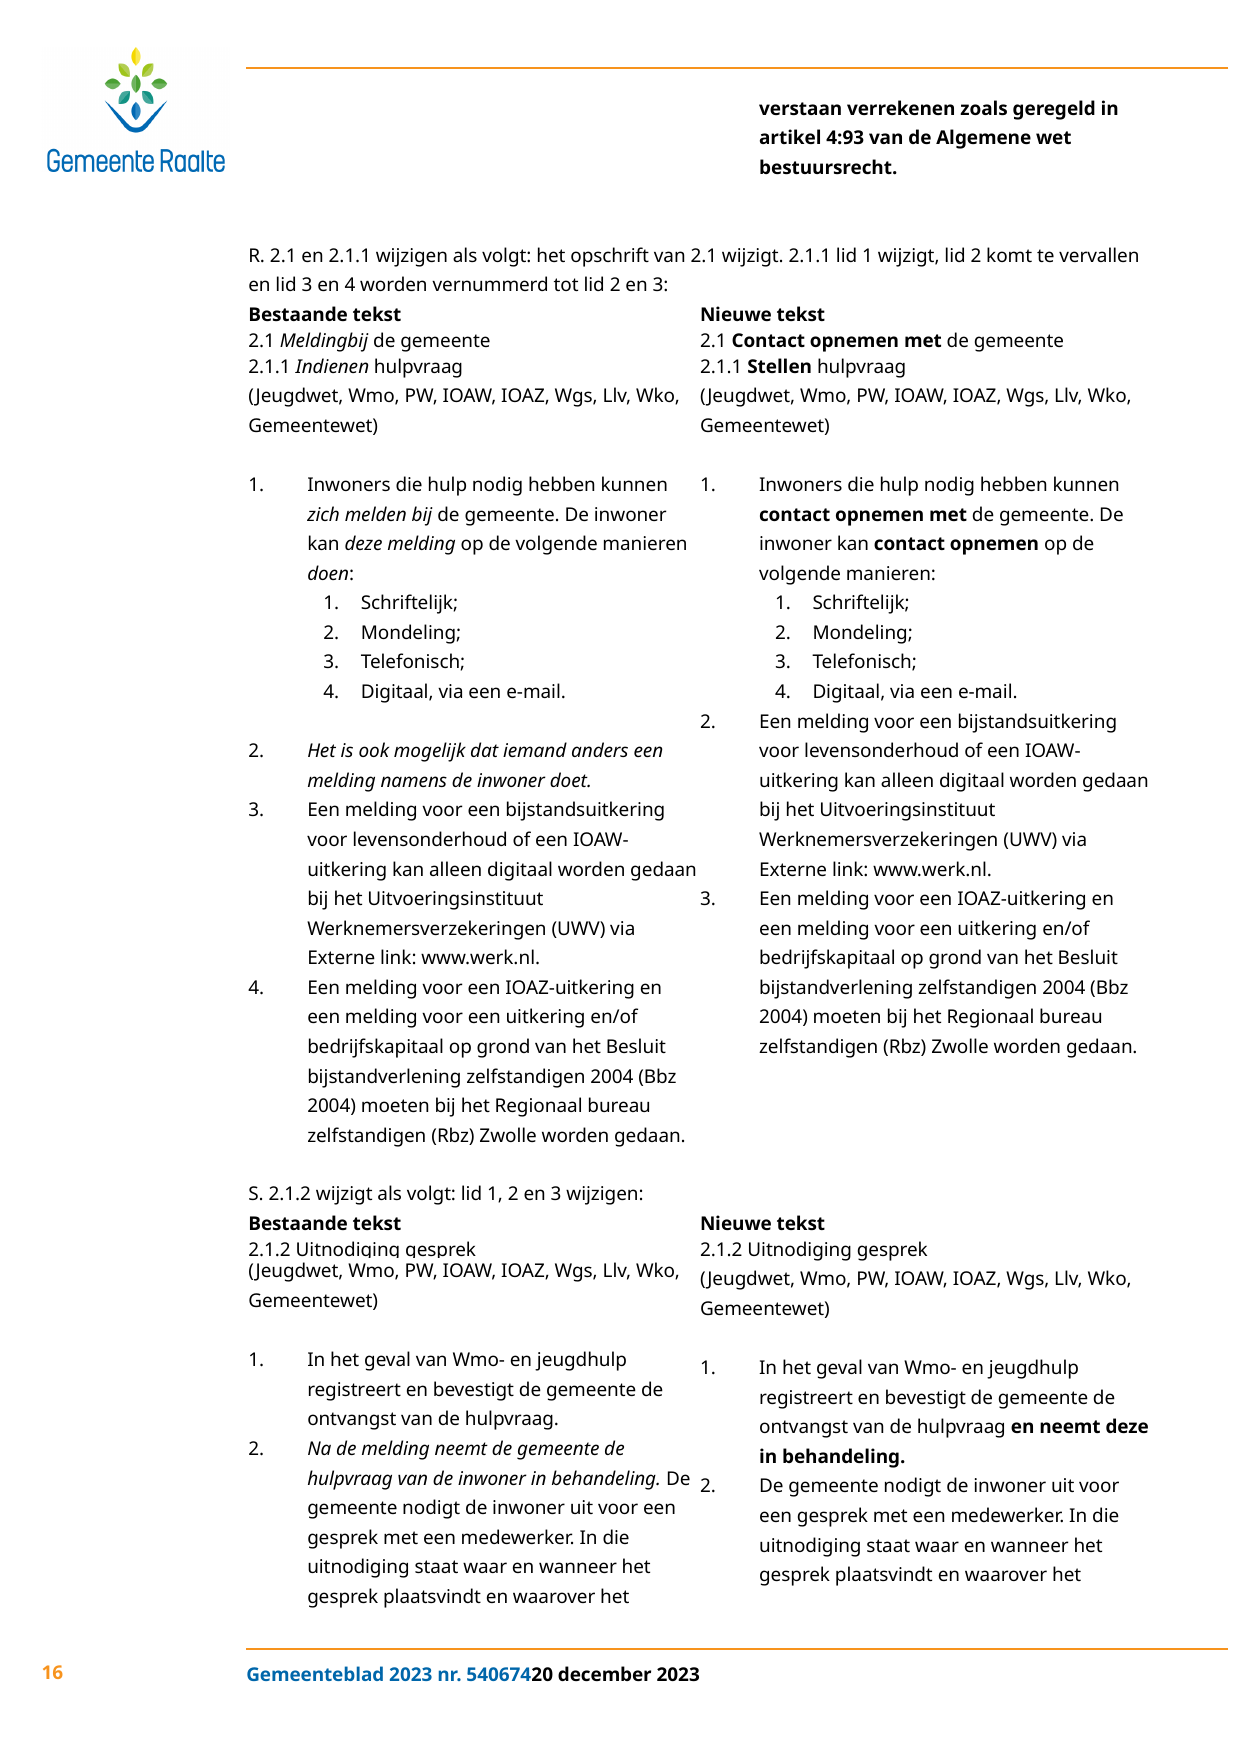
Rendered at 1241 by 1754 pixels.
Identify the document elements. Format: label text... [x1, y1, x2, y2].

picture [41, 47, 231, 172]
table_cell 2.1.2 Uitnodiging gesprek (Jeugdwet, Wmo, PW, IOAW, IOAZ, Wgs, Llv, Wko, Gemeentewet) In het geval van Wmo- en jeugdhulp registreert en bevestigt de gemeente de ontvangst van de hulpvraag. Na de melding neemt de gemeente de hulpvraag van de inwoner in behandeling. De gemeente nodigt de inwoner uit voor een gesprek met een medewerker. In die uitnodiging staat waar en wanneer het gesprek plaatsvindt en waarover het [248, 1236, 700, 1609]
text S. 2.1.2 wijzigt als volgt: lid 1, 2 en 3 wijzigen: [248, 1181, 1152, 1206]
table_cell 2.1.2 Uitnodiging gesprek (Jeugdwet, Wmo, PW, IOAW, IOAZ, Wgs, Llv, Wko, Gemeentewet) In het geval van Wmo- en jeugdhulp registreert en bevestigt de gemeente de ontvangst van de hulpvraag en neemt deze in behandeling. De gemeente nodigt de inwoner uit voor een gesprek met een medewerker. In die uitnodiging staat waar en wanneer het gesprek plaatsvindt en waarover het [700, 1236, 1152, 1609]
table_cell - [248, 95, 700, 209]
table_cell 2.1 Meldingbij de gemeente [248, 327, 700, 353]
table_cell 2.1.1 Indienen hulpvraag (Jeugdwet, Wmo, PW, IOAW, IOAZ, Wgs, Llv, Wko, Gemeentewet) Inwoners die hulp nodig hebben kunnen zich melden bij de gemeente. De inwoner kan deze melding op de volgende manieren doen: Schriftelijk; Mondeling; Telefonisch; Digitaal, via een e-mail. Het is ook mogelijk dat iemand anders een melding namens de inwoner doet. Een melding voor een bijstandsuitkering voor levensonderhoud of een IOAW-uitkering kan alleen digitaal worden gedaan bij het Uitvoeringsinstituut Werknemersverzekeringen (UWV) via Externe link: www.werk.nl. Een melding voor een IOAZ-uitkering en een melding voor een uitkering en/of bedrijfskapitaal op grond van het Besluit bijstandverlening zelfstandigen 2004 (Bbz 2004) moeten bij het Regionaal bureau zelfstandigen (Rbz) Zwolle worden gedaan. [248, 353, 700, 1148]
table_cell 2.1 Contact opnemen met de gemeente [700, 327, 1152, 353]
table_cell 2.1.1 Stellen hulpvraag (Jeugdwet, Wmo, PW, IOAW, IOAZ, Wgs, Llv, Wko, Gemeentewet) Inwoners die hulp nodig hebben kunnen contact opnemen met de gemeente. De inwoner kan contact opnemen op de volgende manieren: Schriftelijk; Mondeling; Telefonisch; Digitaal, via een e-mail. Een melding voor een bijstandsuitkering voor levensonderhoud of een IOAW-uitkering kan alleen digitaal worden gedaan bij het Uitvoeringsinstituut Werknemersverzekeringen (UWV) via Externe link: www.werk.nl. Een melding voor een IOAZ-uitkering en een melding voor een uitkering en/of bedrijfskapitaal op grond van het Besluit bijstandverlening zelfstandigen 2004 (Bbz 2004) moeten bij het Regionaal bureau zelfstandigen (Rbz) Zwolle worden gedaan. [700, 353, 1152, 1148]
table_header Bestaande tekst [248, 1210, 700, 1236]
table_cell verstaan verrekenen zoals geregeld in artikel 4:93 van de Algemene wet bestuursrecht. [700, 95, 1152, 209]
table_header Nieuwe tekst [700, 301, 1152, 327]
table_header Bestaande tekst [248, 301, 700, 327]
table_header Nieuwe tekst [700, 1210, 1152, 1236]
text R. 2.1 en 2.1.1 wijzigen als volgt: het opschrift van 2.1 wijzigt. 2.1.1 lid 1 wijzigt, lid 2 komt te vervallen en lid 3 en 4 worden vernummerd tot lid 2 en 3: [248, 242, 1152, 297]
